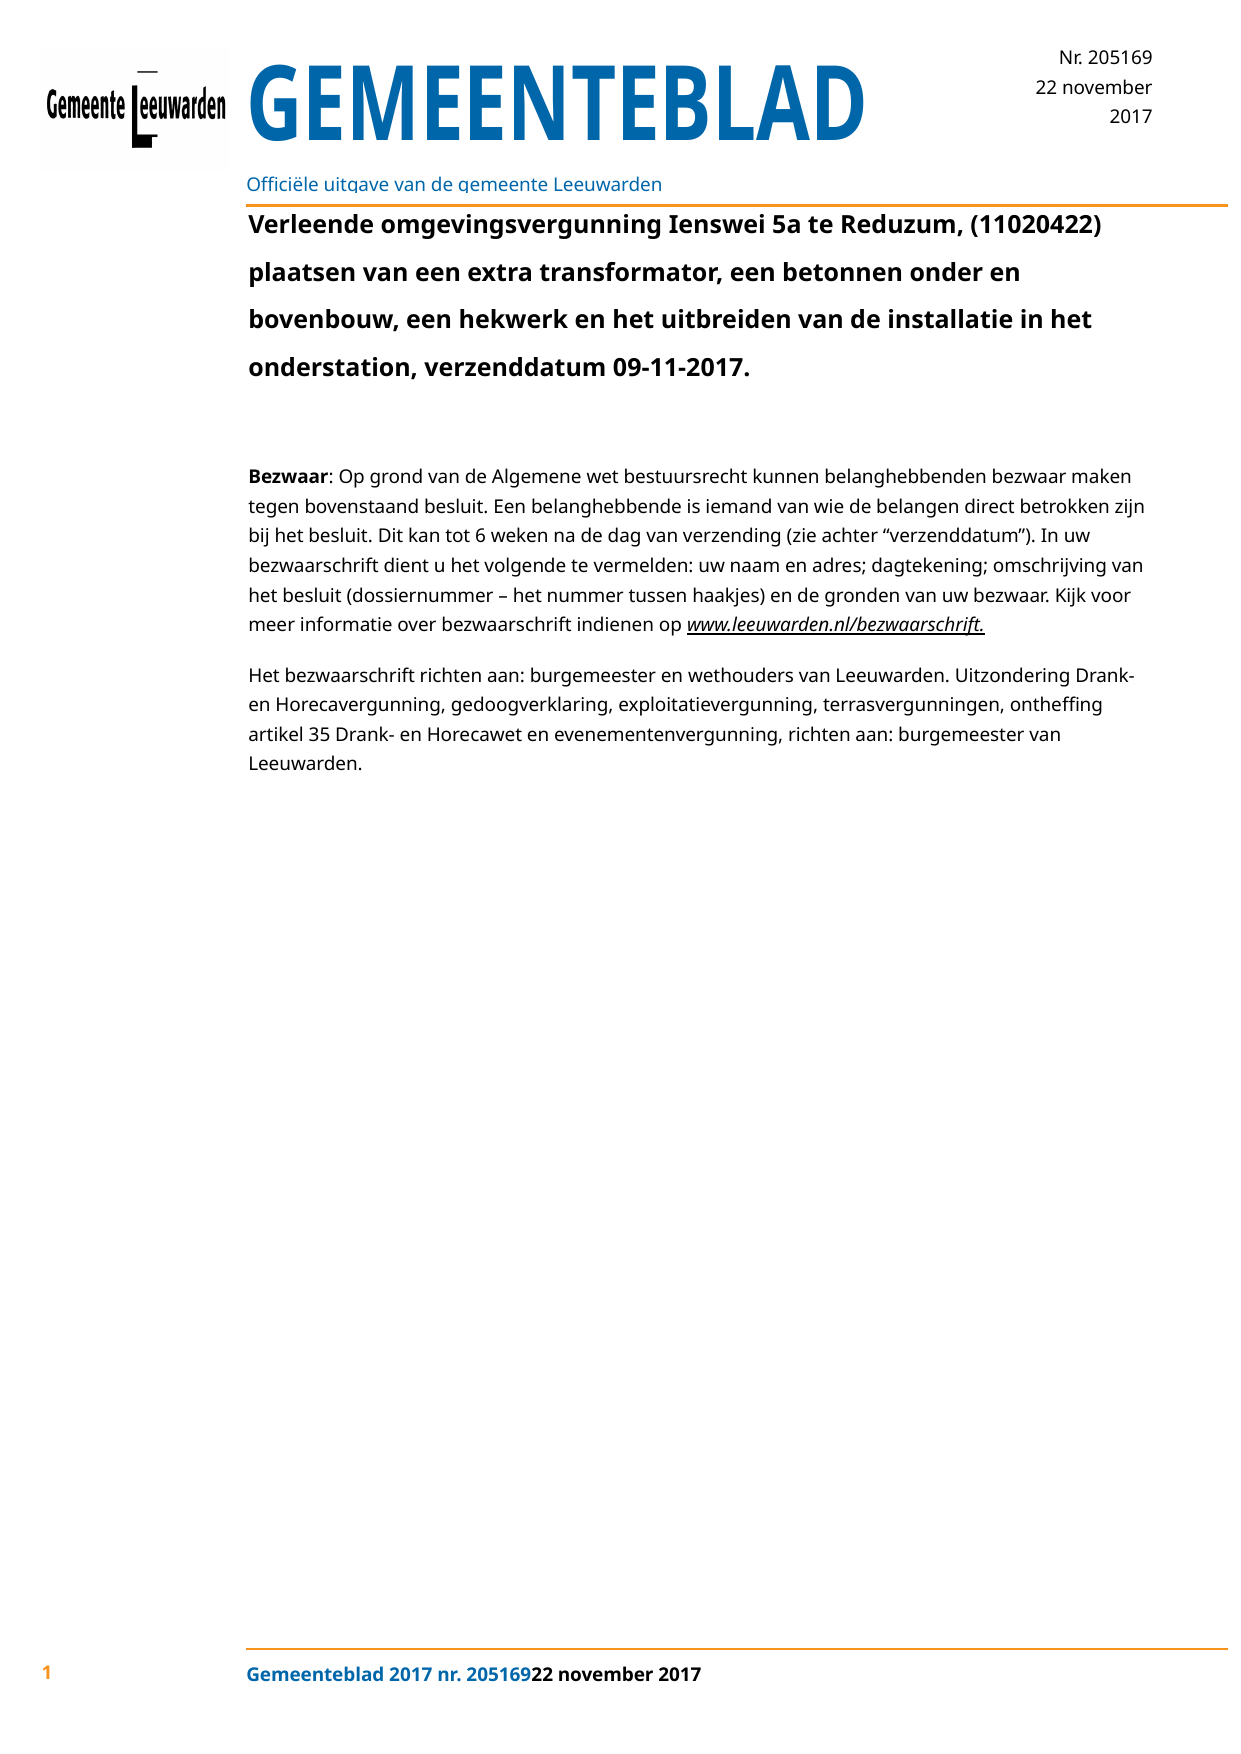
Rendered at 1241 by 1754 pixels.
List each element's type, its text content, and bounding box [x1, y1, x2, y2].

text Het bezwaarschrift richten aan: burgemeester en wethouders van Leeuwarden. Uitzondering Drank- en Horecavergunning, gedoogverklaring, exploitatievergunning, terrasvergunningen, ontheffing artikel 35 Drank- en Horecawet en evenementenvergunning, richten aan: burgemeester van Leeuwarden. [248, 662, 1152, 776]
text Verleende omgevingsvergunning Ienswei 5a te Reduzum, (11020422) plaatsen van een extra transformator, een betonnen onder en bovenbouw, een hekwerk en het uitbreiden van de installatie in het onderstation, verzenddatum 09-11-2017. [248, 207, 1152, 384]
picture [41, 47, 231, 172]
text Bezwaar: Op grond van de Algemene wet bestuursrecht kunnen belanghebbenden bezwaar maken tegen bovenstaand besluit. Een belanghebbende is iemand van wie de belangen direct betrokken zijn bij het besluit. Dit kan tot 6 weken na de dag van verzending (zie achter “verzenddatum”). In uw bezwaarschrift dient u het volgende te vermelden: uw naam en adres; dagtekening; omschrijving van het besluit (dossiernummer – het nummer tussen haakjes) en de gronden van uw bezwaar. Kijk voor meer informatie over bezwaarschrift indienen op www.leeuwarden.nl/bezwaarschrift. [248, 463, 1152, 637]
